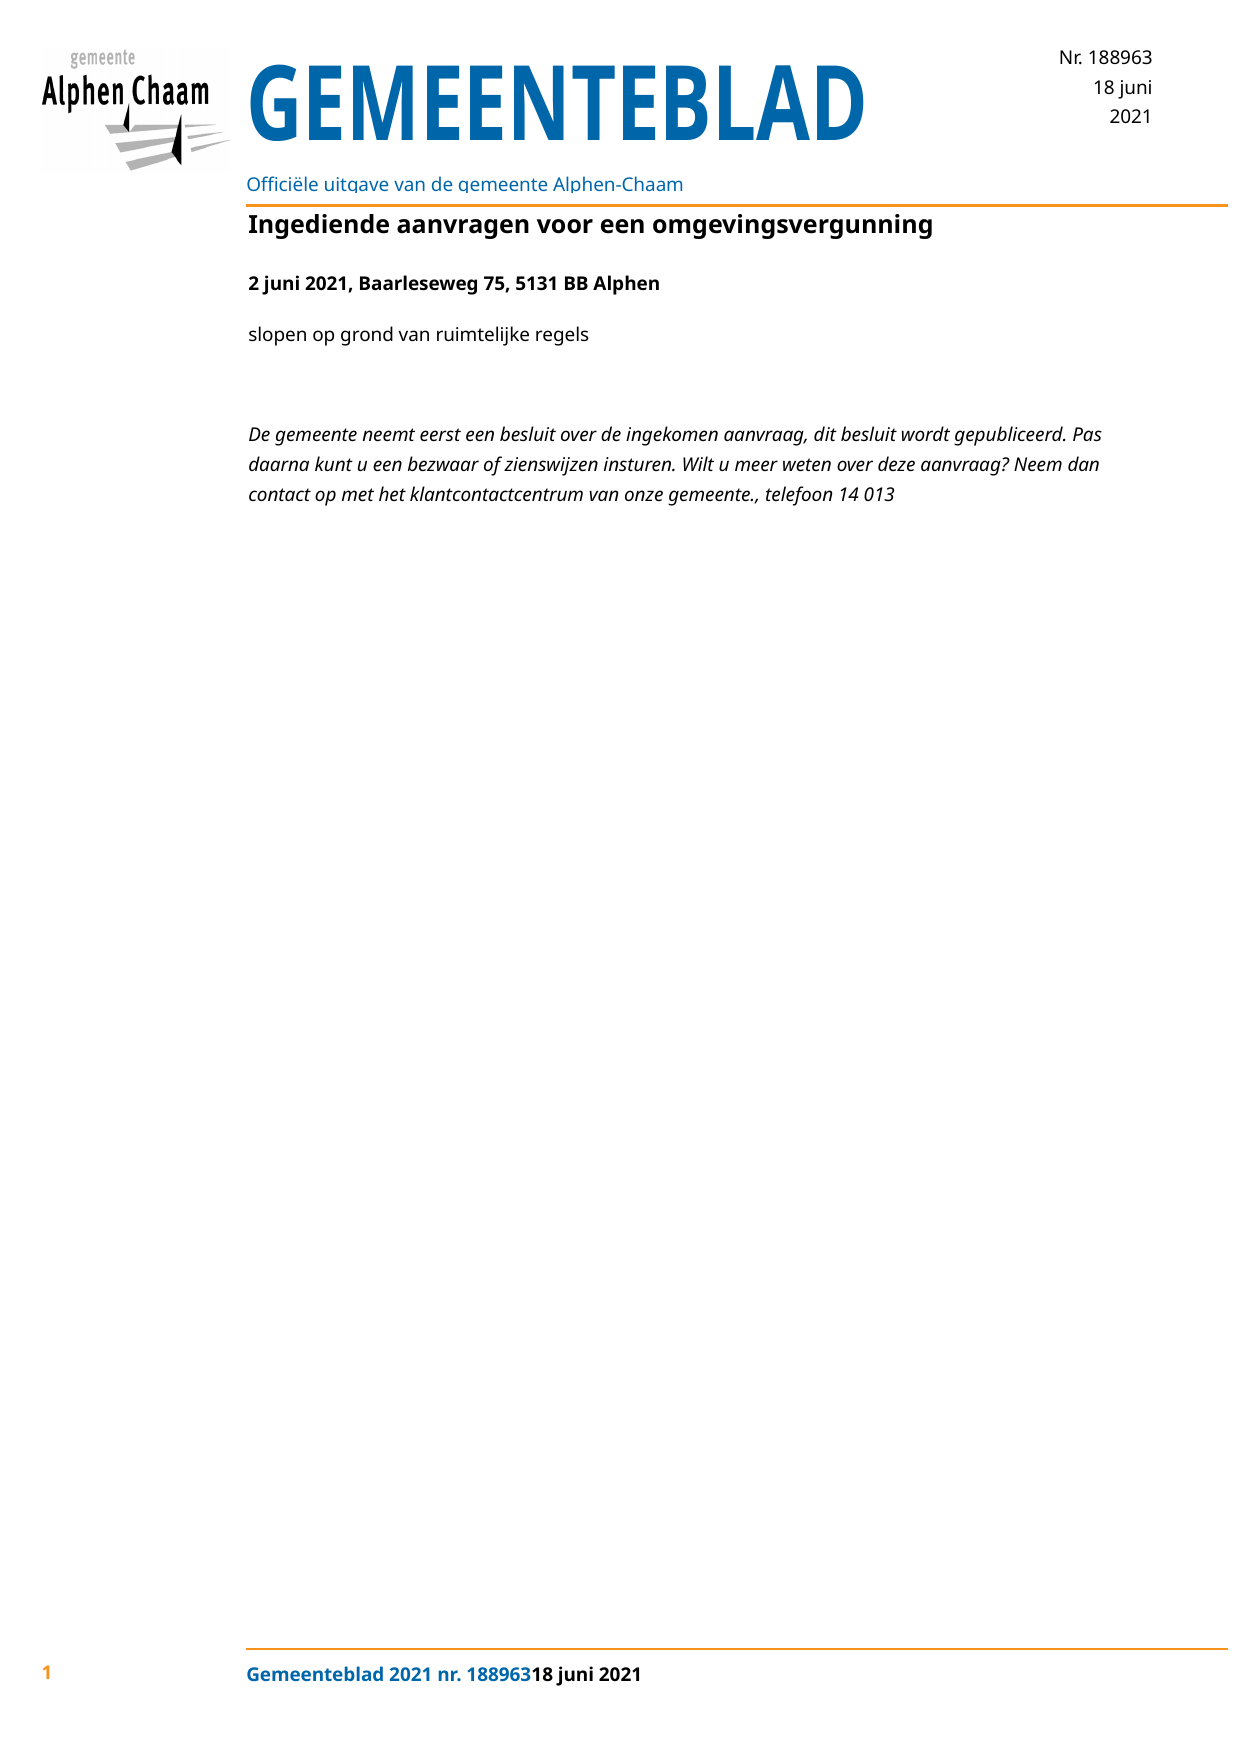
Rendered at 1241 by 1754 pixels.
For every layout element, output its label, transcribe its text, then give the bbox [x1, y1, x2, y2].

text De gemeente neemt eerst een besluit over de ingekomen aanvraag, dit besluit wordt gepubliceerd. Pas daarna kunt u een bezwaar of zienswijzen insturen. Wilt u meer weten over deze aanvraag? Neem dan contact op met het klantcontactcentrum van onze gemeente., telefoon 14 013 [248, 422, 1152, 506]
text slopen op grond van ruimtelijke regels [248, 321, 1152, 346]
picture [41, 47, 231, 172]
text 2 juni 2021, Baarleseweg 75, 5131 BB Alphen [248, 270, 1152, 296]
text Ingediende aanvragen voor een omgevingsvergunning [248, 207, 1152, 241]
